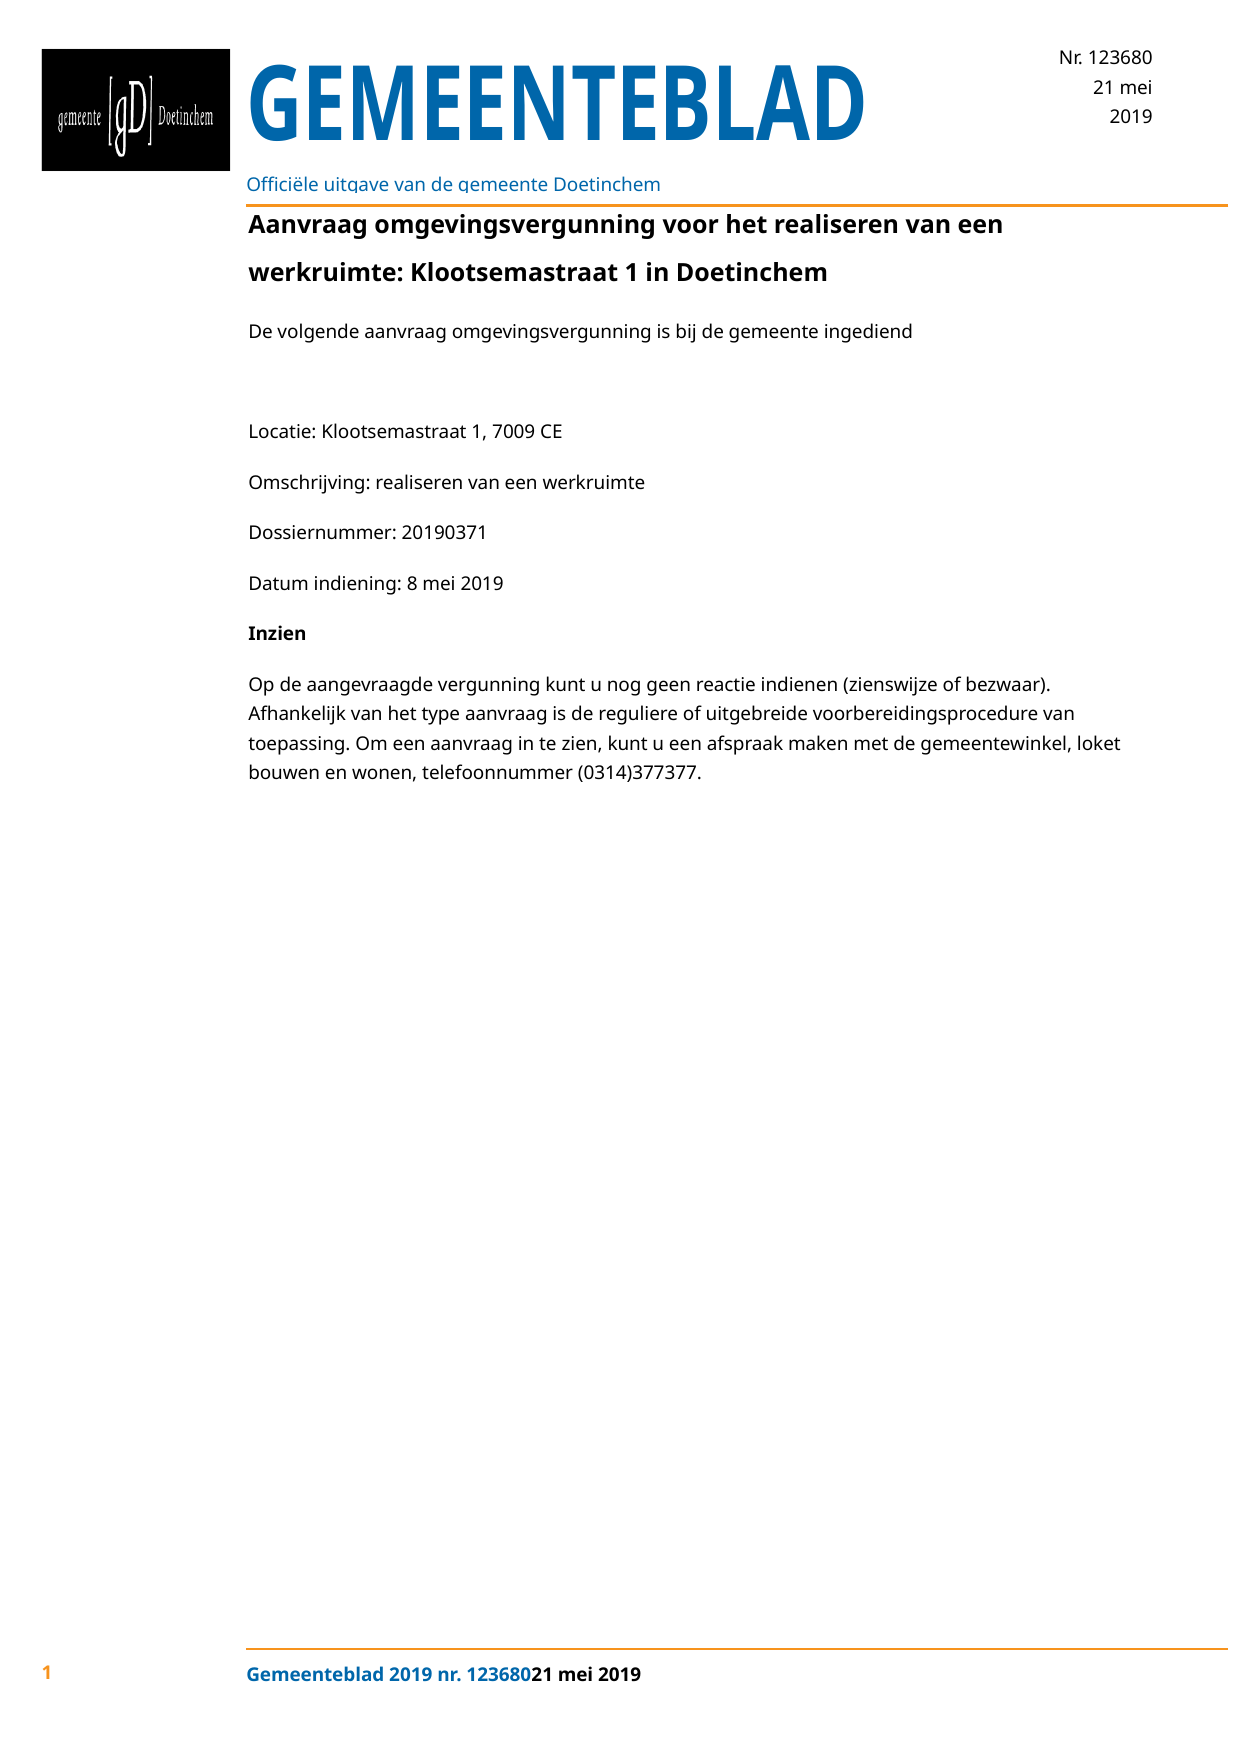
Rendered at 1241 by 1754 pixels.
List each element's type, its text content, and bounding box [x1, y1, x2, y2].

text Aanvraag omgevingsvergunning voor het realiseren van een werkruimte: Klootsemastraat 1 in Doetinchem [248, 207, 1152, 288]
text Locatie: Klootsemastraat 1, 7009 CE [248, 419, 1152, 444]
text Dossiernummer: 20190371 [248, 519, 1152, 545]
text Inzien [248, 620, 1152, 646]
text De volgende aanvraag omgevingsvergunning is bij de gemeente ingediend [248, 318, 1152, 344]
text Omschrijving: realiseren van een werkruimte [248, 469, 1152, 495]
text Datum indiening: 8 mei 2019 [248, 570, 1152, 596]
text Op de aangevraagde vergunning kunt u nog geen reactie indienen (zienswijze of bezwaar). Afhankelijk van het type aanvraag is de reguliere of uitgebreide voorbereidingsprocedure van toepassing. Om een aanvraag in te zien, kunt u een afspraak maken met de gemeentewinkel, loket bouwen en wonen, telefoonnummer (0314)377377. [248, 671, 1152, 785]
picture [41, 47, 231, 172]
